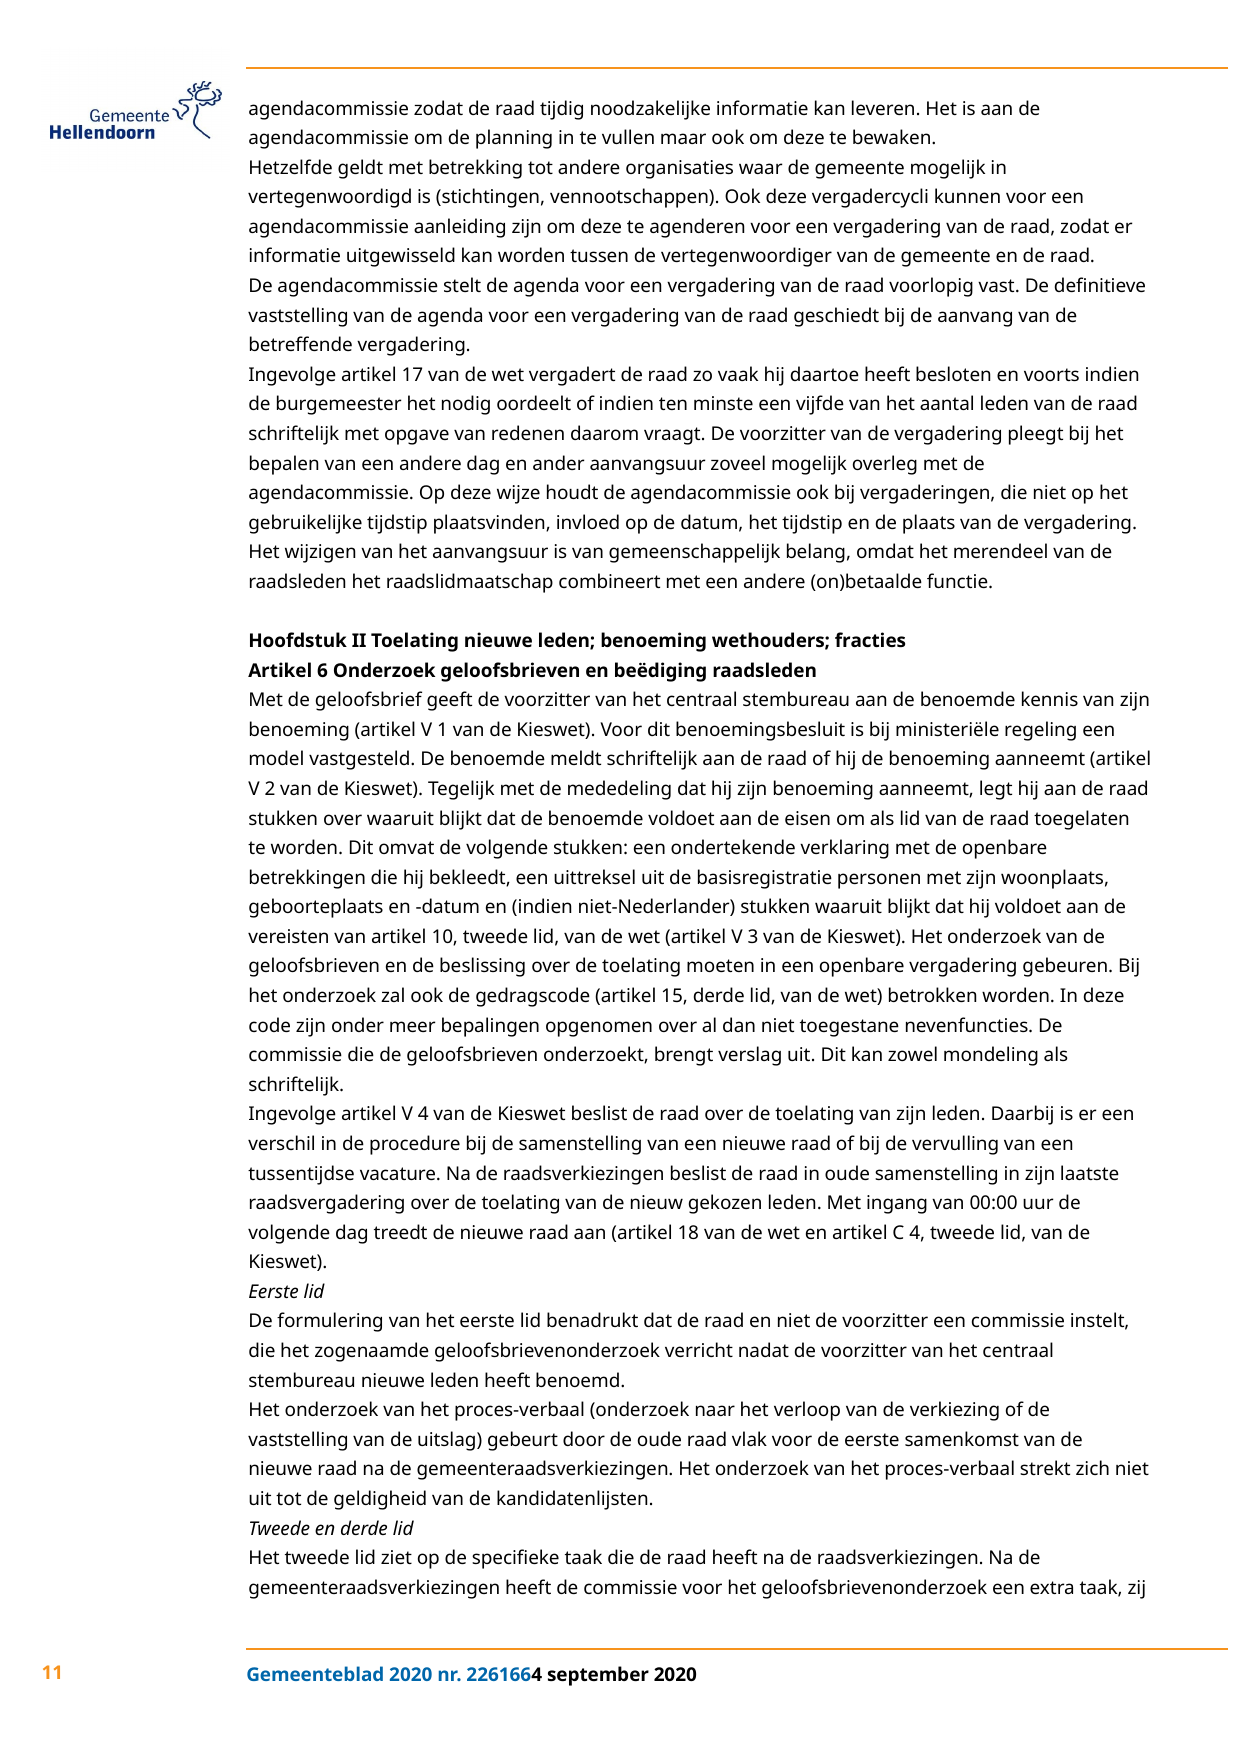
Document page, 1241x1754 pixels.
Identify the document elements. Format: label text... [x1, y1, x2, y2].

text Hetzelfde geldt met betrekking tot andere organisaties waar de gemeente mogelijk in vertegenwoordigd is (stichtingen, vennootschappen). Ook deze vergadercycli kunnen voor een agendacommissie aanleiding zijn om deze te agenderen voor een vergadering van de raad, zodat er informatie uitgewisseld kan worden tussen de vertegenwoordiger van de gemeente en de raad. [248, 154, 1152, 268]
picture [41, 47, 231, 172]
text De agendacommissie stelt de agenda voor een vergadering van de raad voorlopig vast. De definitieve vaststelling van de agenda voor een vergadering van de raad geschiedt bij de aanvang van de betreffende vergadering. [248, 272, 1152, 357]
text Eerste lid [248, 1278, 1152, 1304]
text De formulering van het eerste lid benadrukt dat de raad en niet de voorzitter een commissie instelt, die het zogenaamde geloofsbrievenonderzoek verricht nadat de voorzitter van het centraal stembureau nieuwe leden heeft benoemd. [248, 1308, 1152, 1393]
text Artikel 6 Onderzoek geloofsbrieven en beëdiging raadsleden [248, 657, 1152, 683]
text agendacommissie zodat de raad tijdig noodzakelijke informatie kan leveren. Het is aan de agendacommissie om de planning in te vullen maar ook om deze te bewaken. [248, 95, 1152, 150]
text Het onderzoek van het proces-verbaal (onderzoek naar het verloop van de verkiezing of de vaststelling van de uitslag) gebeurt door de oude raad vlak voor de eerste samenkomst van de nieuwe raad na de gemeenteraadsverkiezingen. Het onderzoek van het proces-verbaal strekt zich niet uit tot de geldigheid van de kandidatenlijsten. [248, 1396, 1152, 1511]
text Het tweede lid ziet op de specifieke taak die de raad heeft na de raadsverkiezingen. Na de gemeenteraadsverkiezingen heeft de commissie voor het geloofsbrievenonderzoek een extra taak, zij [248, 1544, 1152, 1600]
text Ingevolge artikel V 4 van de Kieswet beslist de raad over de toelating van zijn leden. Daarbij is er een verschil in de procedure bij de samenstelling van een nieuwe raad of bij de vervulling van een tussentijdse vacature. Na de raadsverkiezingen beslist de raad in oude samenstelling in zijn laatste raadsvergadering over de toelating van de nieuw gekozen leden. Met ingang van 00:00 uur de volgende dag treedt de nieuwe raad aan (artikel 18 van de wet en artikel C 4, tweede lid, van de Kieswet). [248, 1101, 1152, 1274]
text Tweede en derde lid [248, 1515, 1152, 1541]
text Ingevolge artikel 17 van de wet vergadert de raad zo vaak hij daartoe heeft besloten en voorts indien de burgemeester het nodig oordeelt of indien ten minste een vijfde van het aantal leden van de raad schriftelijk met opgave van redenen daarom vraagt. De voorzitter van de vergadering pleegt bij het bepalen van een andere dag en ander aanvangsuur zoveel mogelijk overleg met de agendacommissie. Op deze wijze houdt de agendacommissie ook bij vergaderingen, die niet op het gebruikelijke tijdstip plaatsvinden, invloed op de datum, het tijdstip en de plaats van de vergadering. Het wijzigen van het aanvangsuur is van gemeenschappelijk belang, omdat het merendeel van de raadsleden het raadslidmaatschap combineert met een andere (on)betaalde functie. [248, 361, 1152, 594]
text Hoofdstuk II Toelating nieuwe leden; benoeming wethouders; fracties [248, 627, 1152, 653]
text Met de geloofsbrief geeft de voorzitter van het centraal stembureau aan de benoemde kennis van zijn benoeming (artikel V 1 van de Kieswet). Voor dit benoemingsbesluit is bij ministeriële regeling een model vastgesteld. De benoemde meldt schriftelijk aan de raad of hij de benoeming aanneemt (artikel V 2 van de Kieswet). Tegelijk met de mededeling dat hij zijn benoeming aanneemt, legt hij aan de raad stukken over waaruit blijkt dat de benoemde voldoet aan de eisen om als lid van de raad toegelaten te worden. Dit omvat de volgende stukken: een ondertekende verklaring met de openbare betrekkingen die hij bekleedt, een uittreksel uit de basisregistratie personen met zijn woonplaats, geboorteplaats en -datum en (indien niet-Nederlander) stukken waaruit blijkt dat hij voldoet aan de vereisten van artikel 10, tweede lid, van de wet (artikel V 3 van de Kieswet). Het onderzoek van de geloofsbrieven en de beslissing over de toelating moeten in een openbare vergadering gebeuren. Bij het onderzoek zal ook de gedragscode (artikel 15, derde lid, van de wet) betrokken worden. In deze code zijn onder meer bepalingen opgenomen over al dan niet toegestane nevenfuncties. De commissie die de geloofsbrieven onderzoekt, brengt verslag uit. Dit kan zowel mondeling als schriftelijk. [248, 686, 1152, 1097]
